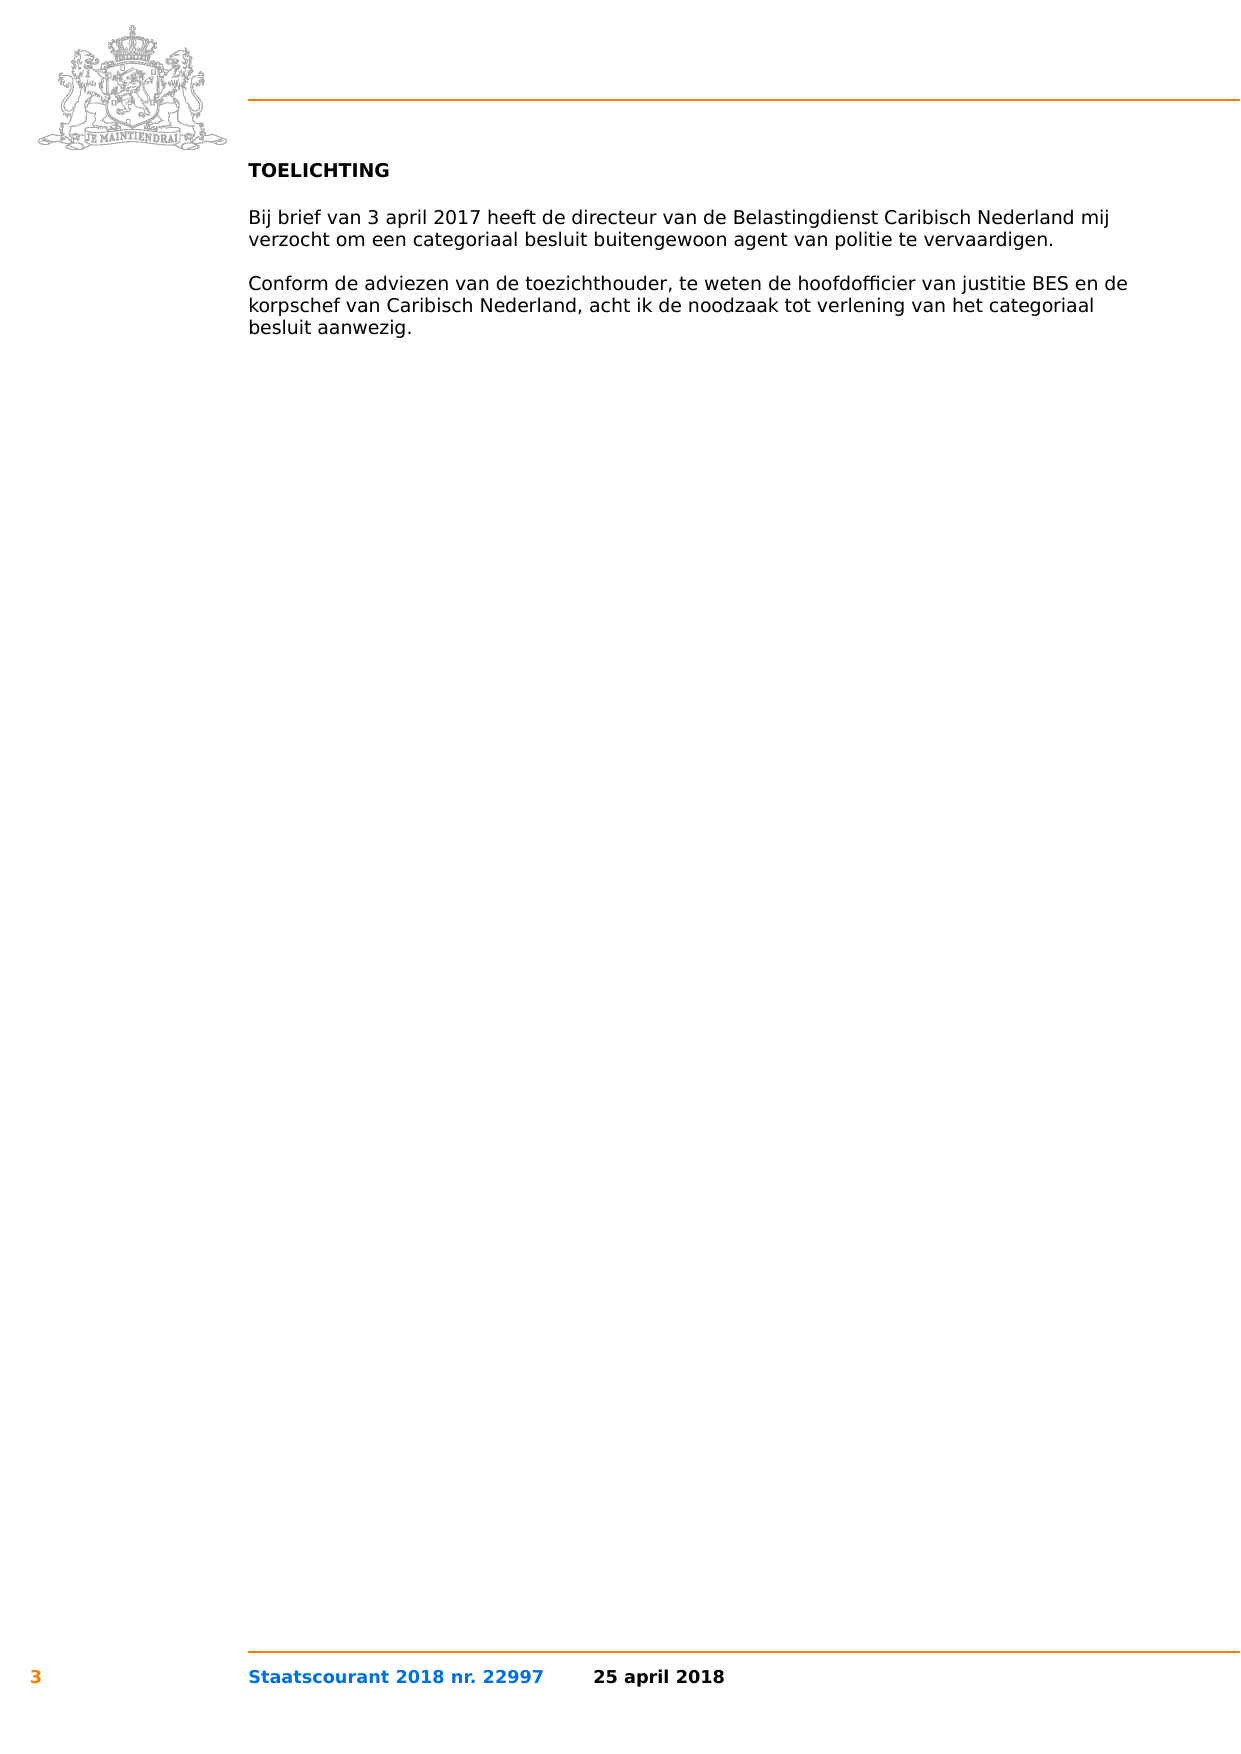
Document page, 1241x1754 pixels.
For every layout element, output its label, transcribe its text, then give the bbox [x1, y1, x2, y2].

text Bij brief van 3 april 2017 heeft de directeur van de Belastingdienst Caribisch Nederland mij verzocht om een categoriaal besluit buitengewoon agent van politie te vervaardigen. [248, 207, 1163, 251]
picture [38, 25, 227, 150]
text Conform de adviezen van de toezichthouder, te weten de hoofdofficier van justitie BES en de korpschef van Caribisch Nederland, acht ik de noodzaak tot verlening van het categoriaal besluit aanwezig. [248, 273, 1163, 339]
subtitle TOELICHTING [248, 160, 1163, 182]
